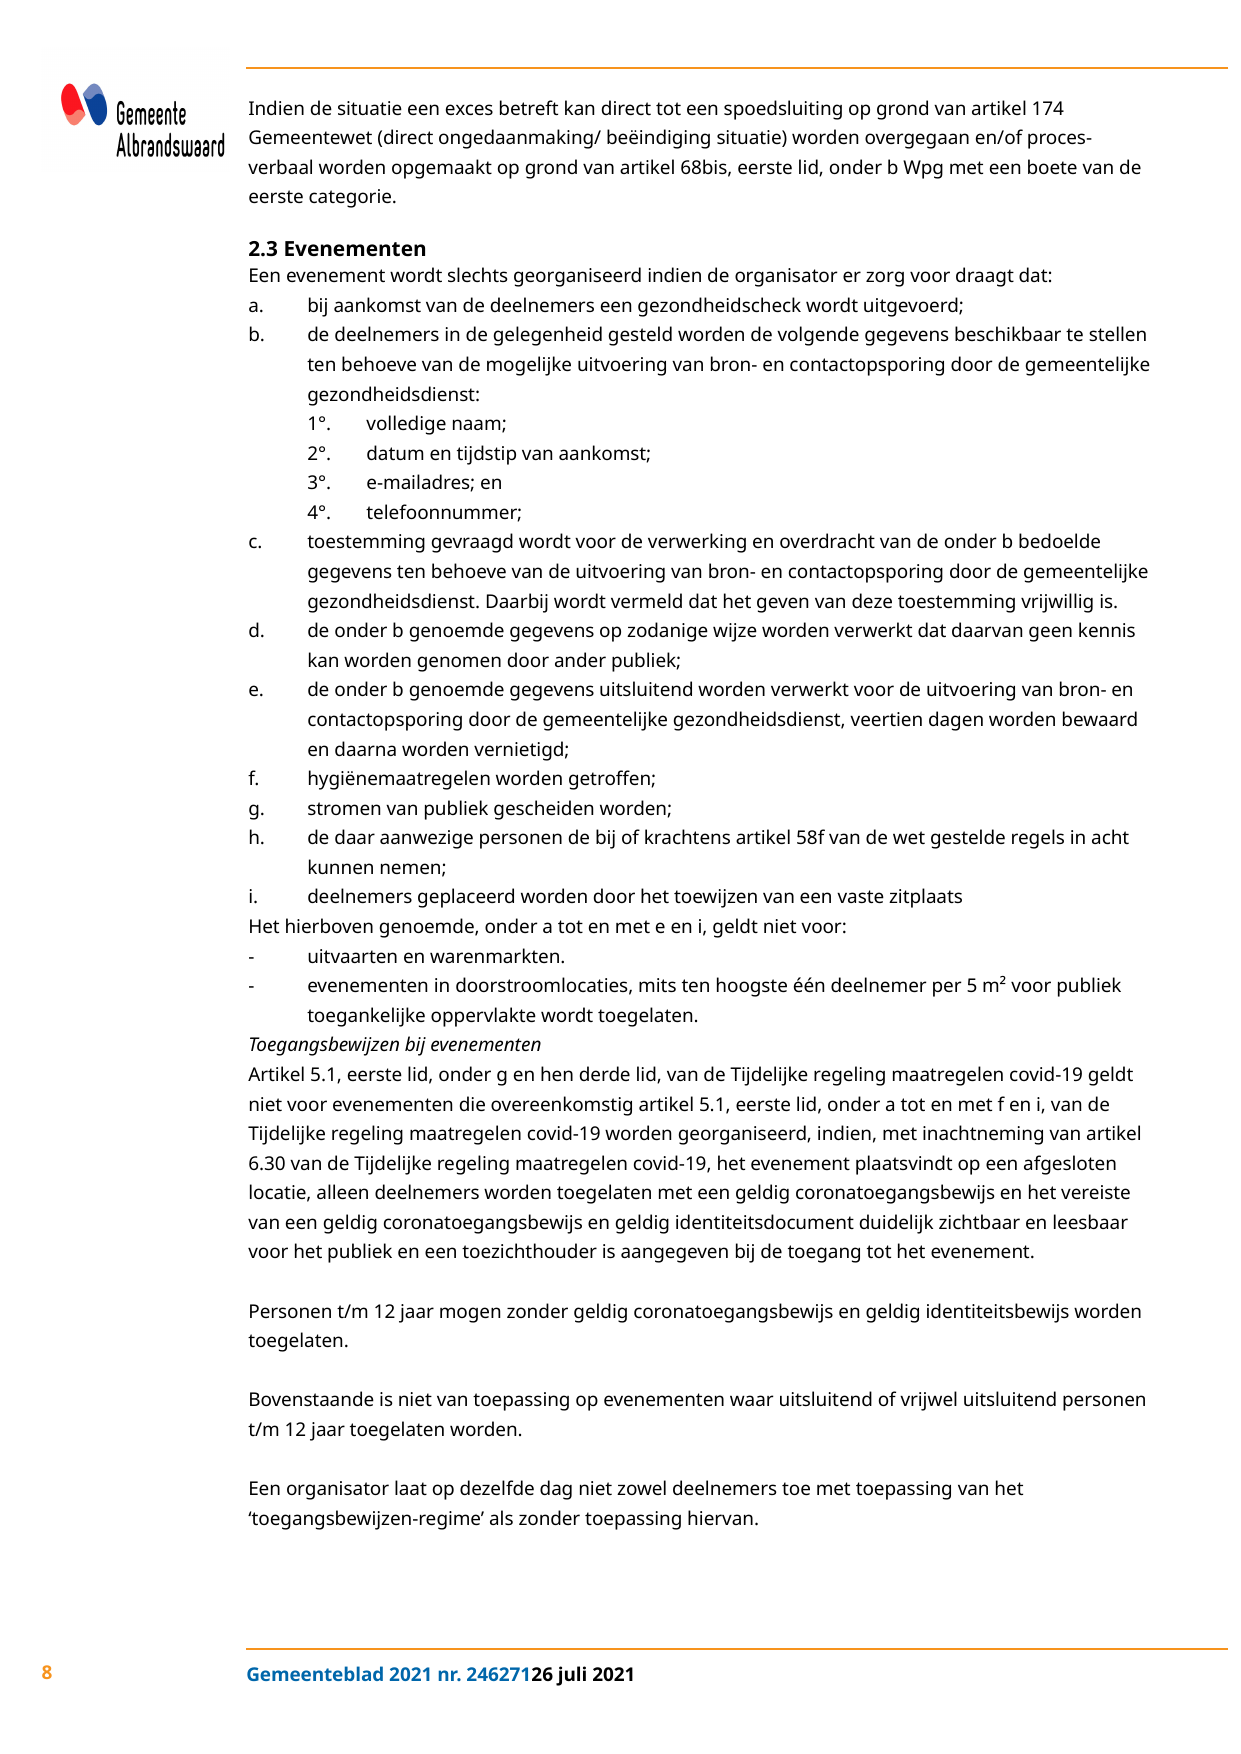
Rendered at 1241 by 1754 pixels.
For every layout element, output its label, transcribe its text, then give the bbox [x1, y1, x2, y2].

list de daar aanwezige personen de bij of krachtens artikel 58f van de wet gestelde regels in acht kunnen nemen; [248, 824, 1152, 880]
list hygiënemaatregelen worden getroffen; [248, 765, 1152, 791]
list deelnemers geplaceerd worden door het toewijzen van een vaste zitplaats [248, 884, 1152, 909]
text Bovenstaande is niet van toepassing op evenementen waar uitsluitend of vrijwel uitsluitend personen t/m 12 jaar toegelaten worden. [248, 1387, 1152, 1442]
text Een organisator laat op dezelfde dag niet zowel deelnemers toe met toepassing van het ‘toegangsbewijzen-regime’ als zonder toepassing hiervan. [248, 1475, 1152, 1531]
text Indien de situatie een exces betreft kan direct tot een spoedsluiting op grond van artikel 174 Gemeentewet (direct ongedaanmaking/ beëindiging situatie) worden overgegaan en/of proces-verbaal worden opgemaakt op grond van artikel 68bis, eerste lid, onder b Wpg met een boete van de eerste categorie. [248, 95, 1152, 209]
picture [41, 47, 231, 172]
list evenementen in doorstroomlocaties, mits ten hoogste één deelnemer per 5 m² voor publiek toegankelijke oppervlakte wordt toegelaten. [248, 972, 1152, 1028]
text 2.3 Evenementen [248, 234, 1152, 262]
list de onder b genoemde gegevens op zodanige wijze worden verwerkt dat daarvan geen kennis kan worden genomen door ander publiek; [248, 617, 1152, 673]
text Toegangsbewijzen bij evenementen [248, 1032, 1152, 1057]
list bij aankomst van de deelnemers een gezondheidscheck wordt uitgevoerd; [248, 292, 1152, 318]
list e-mailadres; en [307, 469, 1152, 495]
text Personen t/m 12 jaar mogen zonder geldig coronatoegangsbewijs en geldig identiteitsbewijs worden toegelaten. [248, 1298, 1152, 1353]
list toestemming gevraagd wordt voor de verwerking en overdracht van de onder b bedoelde gegevens ten behoeve van de uitvoering van bron- en contactopsporing door de gemeentelijke gezondheidsdienst. Daarbij wordt vermeld dat het geven van deze toestemming vrijwillig is. [248, 529, 1152, 613]
list de onder b genoemde gegevens uitsluitend worden verwerkt voor de uitvoering van bron- en contactopsporing door de gemeentelijke gezondheidsdienst, veertien dagen worden bewaard en daarna worden vernietigd; [248, 677, 1152, 761]
list stromen van publiek gescheiden worden; [248, 795, 1152, 821]
list volledige naam; [307, 410, 1152, 436]
text Artikel 5.1, eerste lid, onder g en hen derde lid, van de Tijdelijke regeling maatregelen covid-19 geldt niet voor evenementen die overeenkomstig artikel 5.1, eerste lid, onder a tot en met f en i, van de Tijdelijke regeling maatregelen covid-19 worden georganiseerd, indien, met inachtneming van artikel 6.30 van de Tijdelijke regeling maatregelen covid-19, het evenement plaatsvindt op een afgesloten locatie, alleen deelnemers worden toegelaten met een geldig coronatoegangsbewijs en het vereiste van een geldig coronatoegangsbewijs en geldig identiteitsdocument duidelijk zichtbaar en leesbaar voor het publiek en een toezichthouder is aangegeven bij de toegang tot het evenement. [248, 1061, 1152, 1264]
text Het hierboven genoemde, onder a tot en met e en i, geldt niet voor: [248, 913, 1152, 939]
list de deelnemers in de gelegenheid gesteld worden de volgende gegevens beschikbaar te stellen ten behoeve van de mogelijke uitvoering van bron- en contactopsporing door de gemeentelijke gezondheidsdienst: [248, 322, 1152, 406]
list uitvaarten en warenmarkten. [248, 943, 1152, 968]
text Een evenement wordt slechts georganiseerd indien de organisator er zorg voor draagt dat: [248, 262, 1152, 288]
list datum en tijdstip van aankomst; [307, 440, 1152, 466]
list telefoonnummer; [307, 499, 1152, 525]
